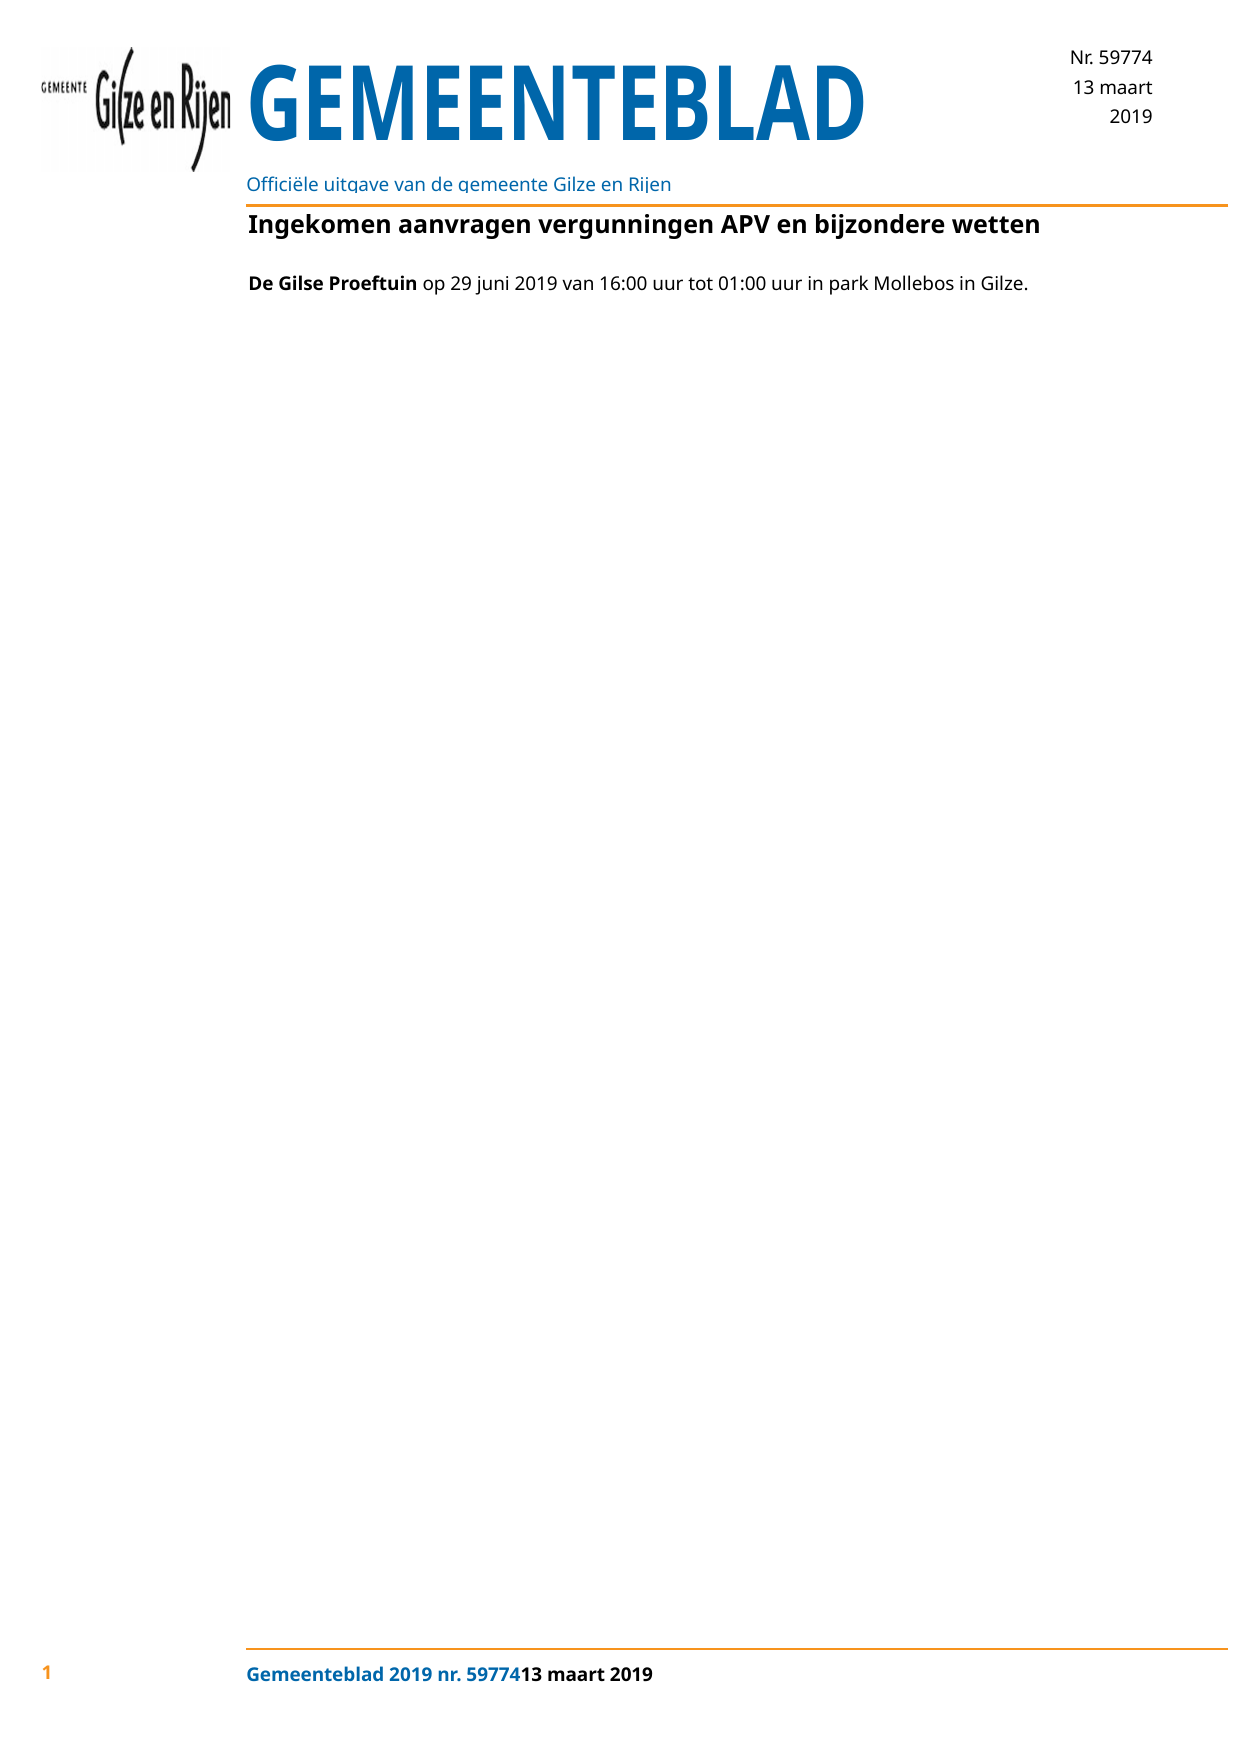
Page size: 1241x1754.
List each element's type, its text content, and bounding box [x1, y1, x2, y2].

text De Gilse Proeftuin op 29 juni 2019 van 16:00 uur tot 01:00 uur in park Mollebos in Gilze. [248, 270, 1152, 296]
picture [41, 47, 231, 172]
text Ingekomen aanvragen vergunningen APV en bijzondere wetten [248, 207, 1152, 241]
